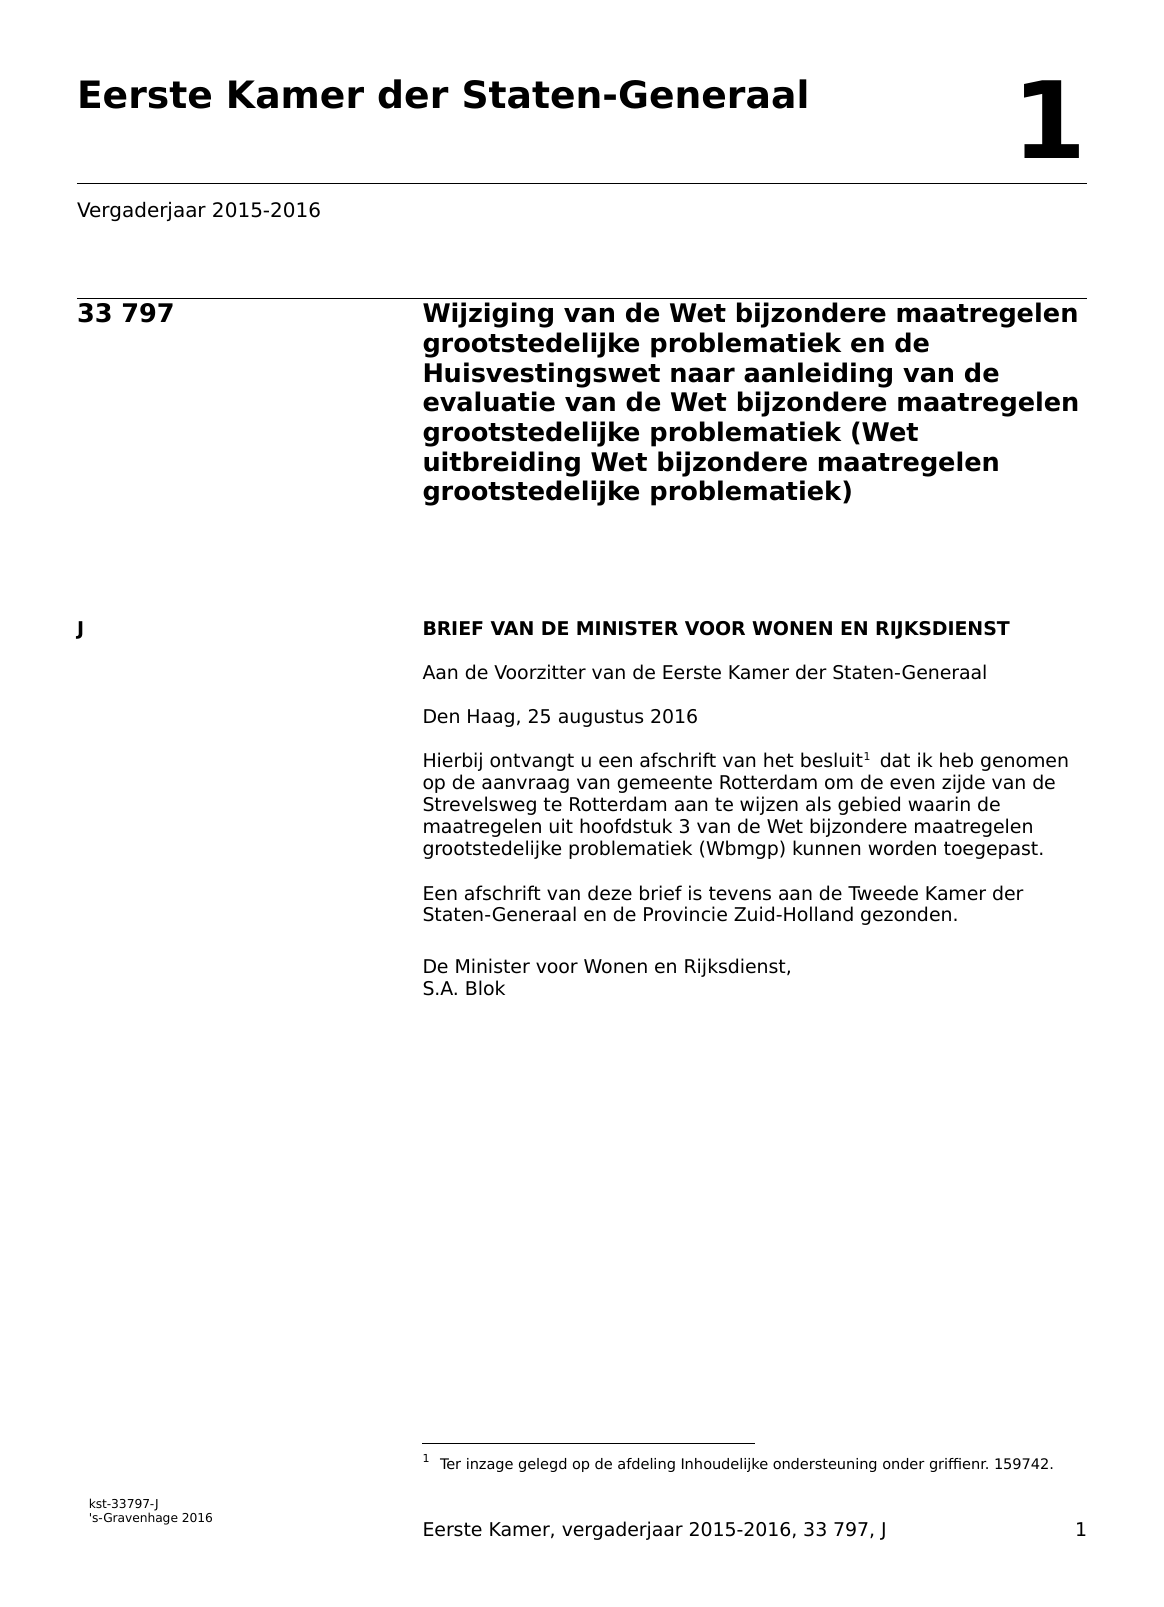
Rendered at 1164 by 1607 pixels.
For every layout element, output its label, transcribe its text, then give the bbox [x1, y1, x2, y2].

text 's-Gravenhage 2016 [88, 1511, 323, 1525]
subtitle 33 797 Wijziging van de Wet bijzondere maatregelen grootstedelijke problematiek en de Huisvestingswet naar aanleiding van de evaluatie van de Wet bijzondere maatregelen grootstedelijke problematiek (Wet uitbreiding Wet bijzondere maatregelen grootstedelijke problematiek) [77, 299, 1087, 507]
text Ter inzage gelegd op de afdeling Inhoudelijke ondersteuning onder griffienr. 159742. [422, 1452, 1087, 1474]
text kst-33797-J [88, 1497, 323, 1511]
text Den Haag, 25 augustus 2016 [422, 706, 1087, 728]
table_cell Vergaderjaar 2015-2016 [77, 184, 1087, 298]
text De Minister voor Wonen en Rijksdienst, S.A. Blok [422, 956, 1087, 1000]
table_header Eerste Kamer der Staten-Generaal [77, 59, 886, 183]
table_header 1 [886, 59, 1087, 183]
text Aan de Voorzitter van de Eerste Kamer der Staten-Generaal [422, 662, 1087, 684]
subtitle J BRIEF VAN DE MINISTER VOOR WONEN EN RIJKSDIENST [77, 618, 1087, 640]
text Een afschrift van deze brief is tevens aan de Tweede Kamer der Staten-Generaal en de Provincie Zuid-Holland gezonden. [422, 882, 1087, 926]
text Hierbij ontvangt u een afschrift van het besluit dat ik heb genomen op de aanvraag van gemeente Rotterdam om de even zijde van de Strevelsweg te Rotterdam aan te wijzen als gebied waarin de maatregelen uit hoofdstuk 3 van de Wet bijzondere maatregelen grootstedelijke problematiek (Wbmgp) kunnen worden toegepast. [422, 750, 1087, 860]
